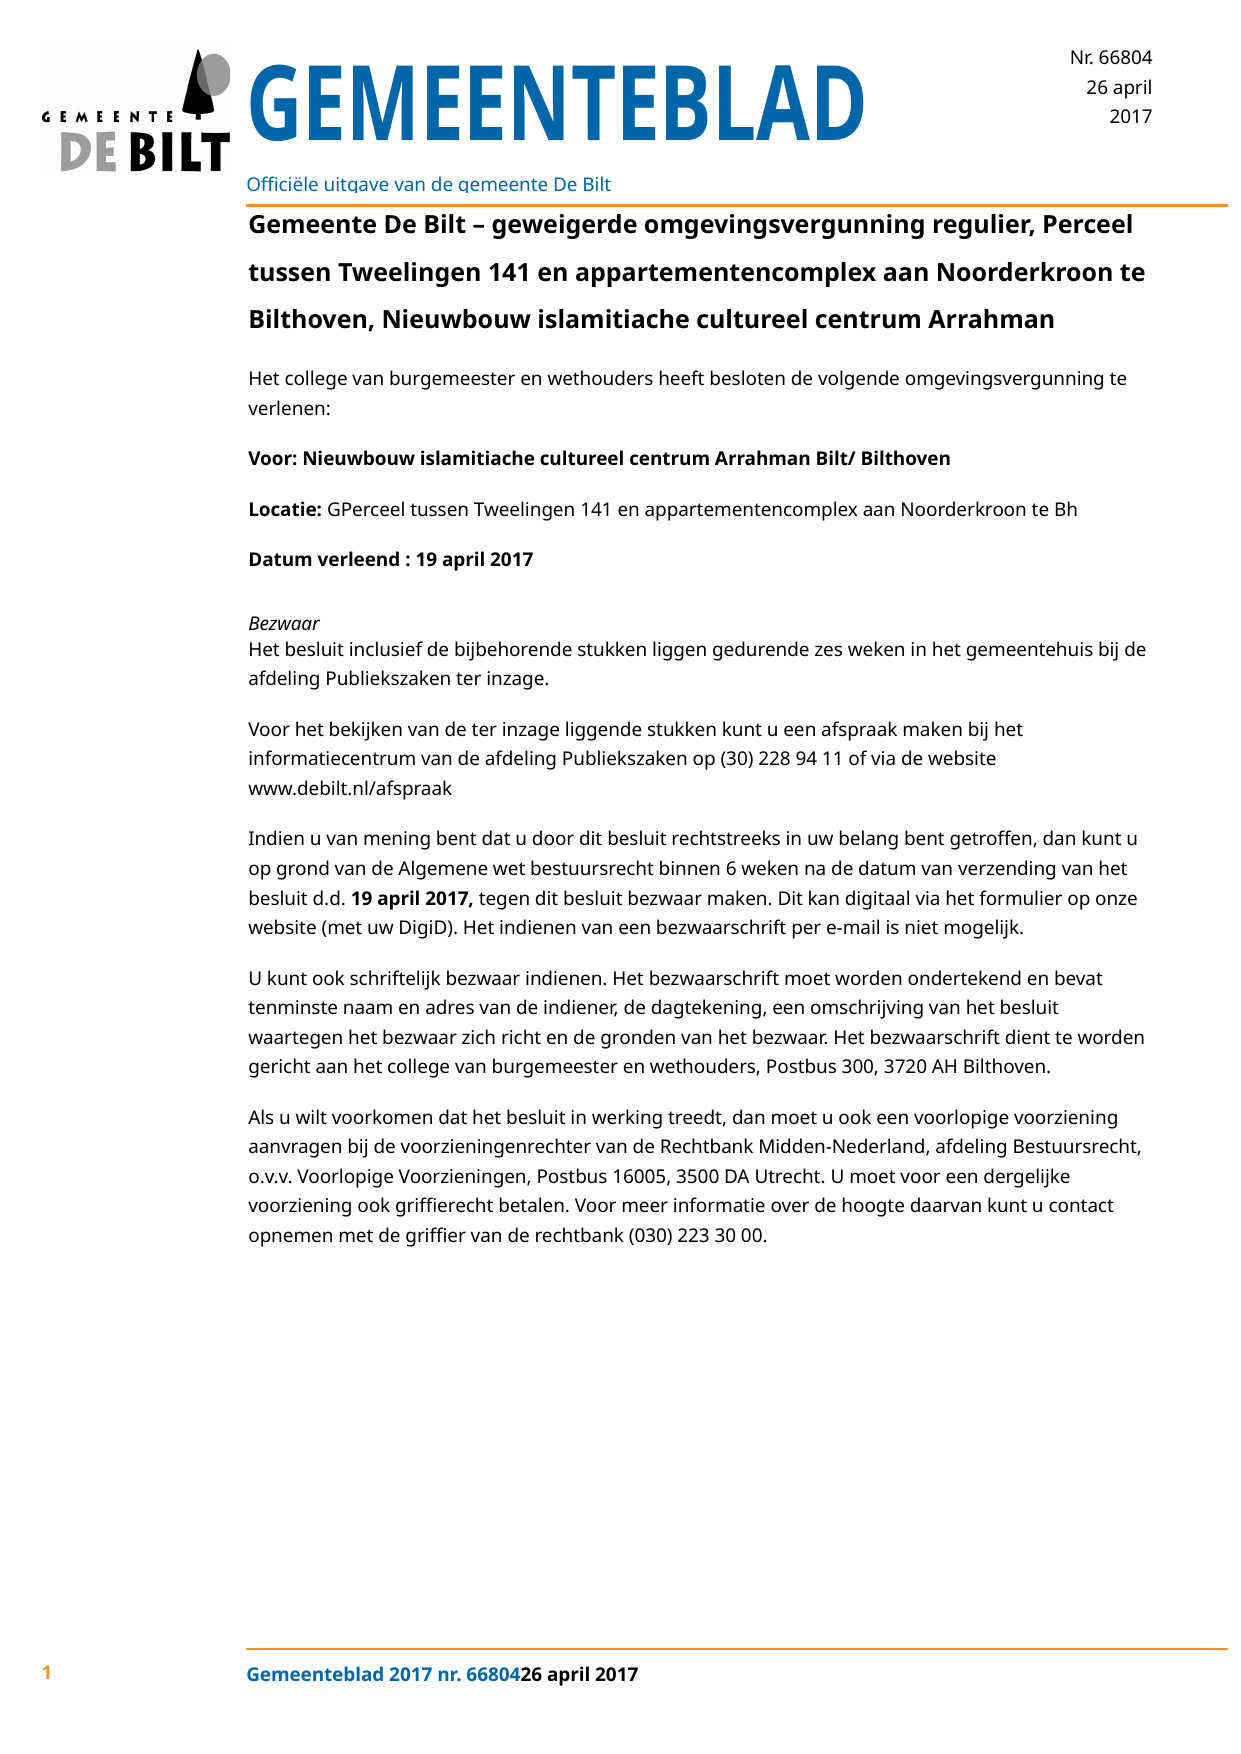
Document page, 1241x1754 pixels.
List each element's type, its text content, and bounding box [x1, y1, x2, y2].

text Voor het bekijken van de ter inzage liggende stukken kunt u een afspraak maken bij het informatiecentrum van de afdeling Publiekszaken op (30) 228 94 11 of via de website www.debilt.nl/afspraak [248, 716, 1152, 801]
text Indien u van mening bent dat u door dit besluit rechtstreeks in uw belang bent getroffen, dan kunt u op grond van de Algemene wet bestuursrecht binnen 6 weken na de datum van verzending van het besluit d.d. 19 april 2017, tegen dit besluit bezwaar maken. Dit kan digitaal via het formulier op onze website (met uw DigiD). Het indienen van een bezwaarschrift per e-mail is niet mogelijk. [248, 826, 1152, 940]
text Gemeente De Bilt – geweigerde omgevingsvergunning regulier, Perceel tussen Tweelingen 141 en appartementencomplex aan Noorderkroon te Bilthoven, Nieuwbouw islamitiache cultureel centrum Arrahman [248, 207, 1152, 336]
text Het besluit inclusief de bijbehorende stukken liggen gedurende zes weken in het gemeentehuis bij de afdeling Publiekszaken ter inzage. [248, 636, 1152, 691]
text Het college van burgemeester en wethouders heeft besloten de volgende omgevingsvergunning te verlenen: [248, 366, 1152, 421]
text U kunt ook schriftelijk bezwaar indienen. Het bezwaarschrift moet worden ondertekend en bevat tenminste naam en adres van de indiener, de dagtekening, een omschrijving van het besluit waartegen het bezwaar zich richt en de gronden van het bezwaar. Het bezwaarschrift dient te worden gericht aan het college van burgemeester en wethouders, Postbus 300, 3720 AH Bilthoven. [248, 965, 1152, 1079]
text Datum verleend : 19 april 2017 [248, 546, 1152, 572]
text Als u wilt voorkomen dat het besluit in werking treedt, dan moet u ook een voorlopige voorziening aanvragen bij de voorzieningenrechter van de Rechtbank Midden-Nederland, afdeling Bestuursrecht, o.v.v. Voorlopige Voorzieningen, Postbus 16005, 3500 DA Utrecht. U moet voor een dergelijke voorziening ook griffierecht betalen. Voor meer informatie over de hoogte daarvan kunt u contact opnemen met de griffier van de rechtbank (030) 223 30 00. [248, 1104, 1152, 1248]
picture [41, 47, 231, 172]
text Bezwaar [248, 610, 1152, 636]
text Voor: Nieuwbouw islamitiache cultureel centrum Arrahman Bilt/ Bilthoven [248, 446, 1152, 471]
text Locatie: GPerceel tussen Tweelingen 141 en appartementencomplex aan Noorderkroon te Bh [248, 496, 1152, 522]
